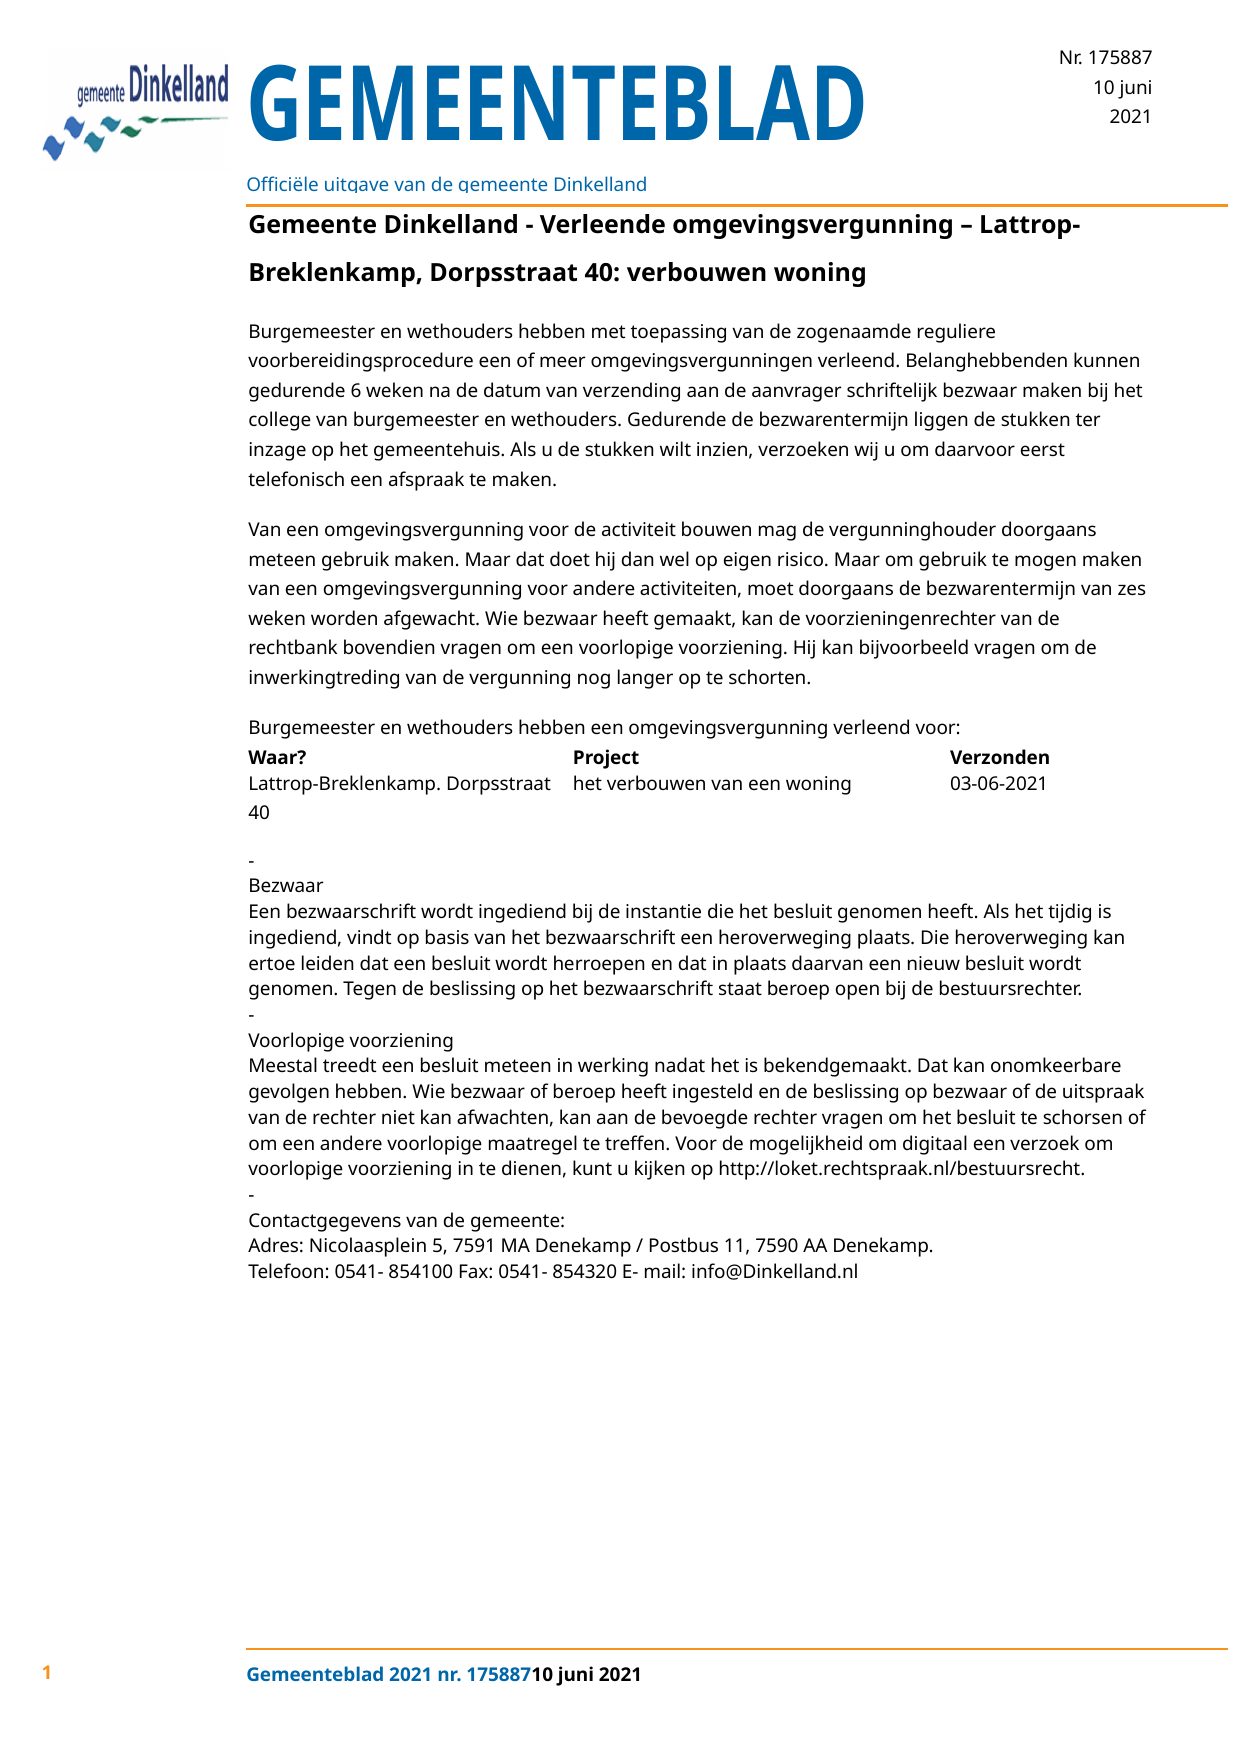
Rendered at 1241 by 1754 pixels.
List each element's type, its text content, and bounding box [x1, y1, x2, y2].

text - [248, 1181, 1152, 1207]
text Voorlopige voorziening [248, 1027, 1152, 1053]
text Contactgegevens van de gemeente: [248, 1207, 1152, 1233]
picture [41, 47, 231, 172]
table_cell Lattrop-Breklenkamp. Dorpsstraat 40 [248, 770, 573, 825]
table_header Verzonden [950, 744, 1152, 770]
text Gemeente Dinkelland - Verleende omgevingsvergunning – Lattrop-Breklenkamp, Dorpsstraat 40: verbouwen woning [248, 207, 1152, 288]
table_cell het verbouwen van een woning [573, 770, 950, 825]
table_header Waar? [248, 744, 573, 770]
text Burgemeester en wethouders hebben een omgevingsvergunning verleend voor: [248, 714, 1152, 740]
table_cell 03-06-2021 [950, 770, 1152, 825]
text Een bezwaarschrift wordt ingediend bij de instantie die het besluit genomen heeft. Als het tijdig is ingediend, vindt op basis van het bezwaarschrift een heroverweging plaats. Die heroverweging kan ertoe leiden dat een besluit wordt herroepen en dat in plaats daarvan een nieuw besluit wordt genomen. Tegen de beslissing op het bezwaarschrift staat beroep open bij de bestuursrechter. [248, 898, 1152, 1001]
text Telefoon: 0541- 854100 Fax: 0541- 854320 E- mail: info@Dinkelland.nl [248, 1258, 1152, 1284]
text Meestal treedt een besluit meteen in werking nadat het is bekendgemaakt. Dat kan onomkeerbare gevolgen hebben. Wie bezwaar of beroep heeft ingesteld en de beslissing op bezwaar of de uitspraak van de rechter niet kan afwachten, kan aan de bevoegde rechter vragen om het besluit te schorsen of om een andere voorlopige maatregel te treffen. Voor de mogelijkheid om digitaal een verzoek om voorlopige voorziening in te dienen, kunt u kijken op http://loket.rechtspraak.nl/bestuursrecht. [248, 1053, 1152, 1181]
text - [248, 1001, 1152, 1027]
text Burgemeester en wethouders hebben met toepassing van de zogenaamde reguliere voorbereidingsprocedure een of meer omgevingsvergunningen verleend. Belanghebbenden kunnen gedurende 6 weken na de datum van verzending aan de aanvrager schriftelijk bezwaar maken bij het college van burgemeester en wethouders. Gedurende de bezwarentermijn liggen de stukken ter inzage op het gemeentehuis. Als u de stukken wilt inzien, verzoeken wij u om daarvoor eerst telefonisch een afspraak te maken. [248, 318, 1152, 492]
text Adres: Nicolaasplein 5, 7591 MA Denekamp / Postbus 11, 7590 AA Denekamp. [248, 1233, 1152, 1258]
text - [248, 847, 1152, 872]
table_header Project [573, 744, 950, 770]
text Van een omgevingsvergunning voor de activiteit bouwen mag de vergunninghouder doorgaans meteen gebruik maken. Maar dat doet hij dan wel op eigen risico. Maar om gebruik te mogen maken van een omgevingsvergunning voor andere activiteiten, moet doorgaans de bezwarentermijn van zes weken worden afgewacht. Wie bezwaar heeft gemaakt, kan de voorzieningenrechter van de rechtbank bovendien vragen om een voorlopige voorziening. Hij kan bijvoorbeeld vragen om de inwerkingtreding van de vergunning nog langer op te schorten. [248, 516, 1152, 690]
text Bezwaar [248, 872, 1152, 898]
